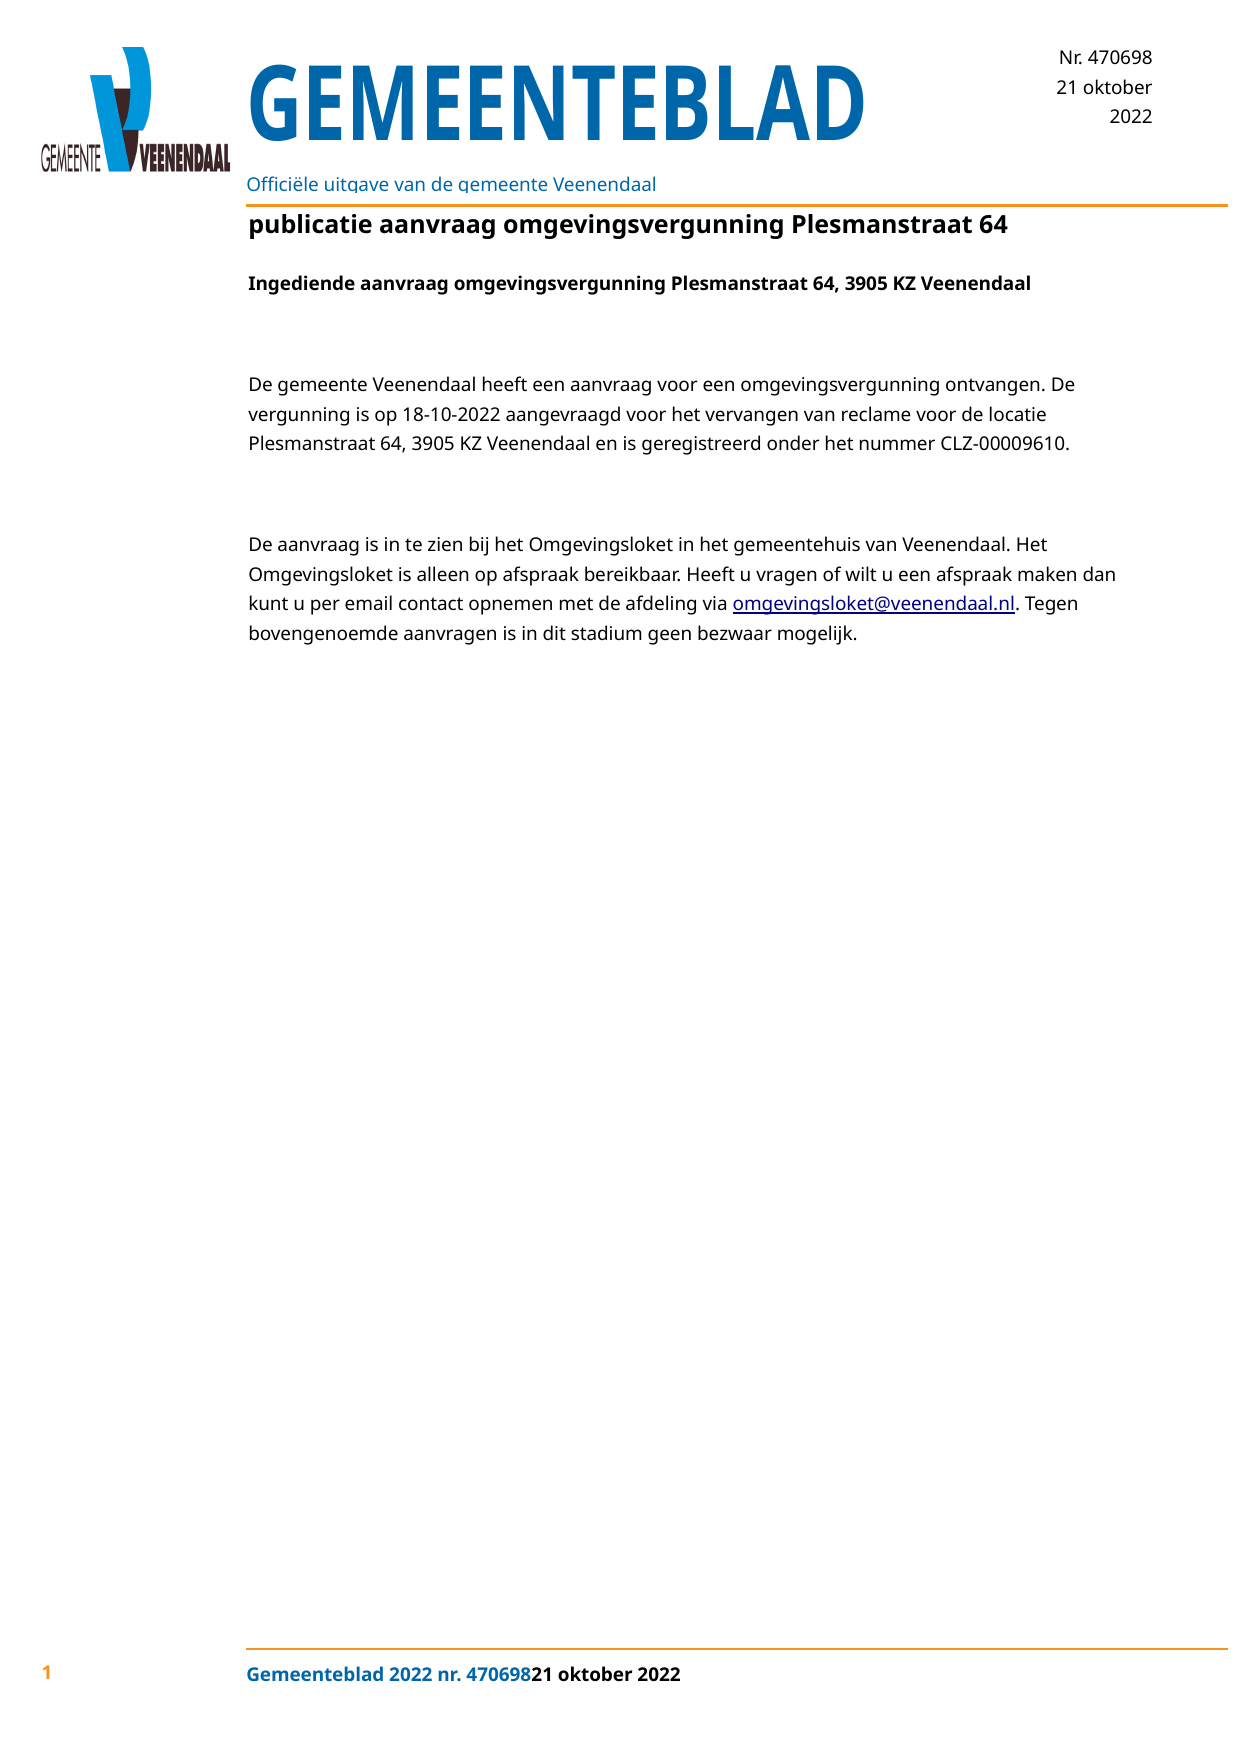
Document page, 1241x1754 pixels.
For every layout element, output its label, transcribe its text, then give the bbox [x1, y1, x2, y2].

text Ingediende aanvraag omgevingsvergunning Plesmanstraat 64, 3905 KZ Veenendaal [248, 270, 1152, 296]
text publicatie aanvraag omgevingsvergunning Plesmanstraat 64 [248, 207, 1152, 241]
picture [123, 47, 231, 172]
picture [41, 47, 130, 172]
text De gemeente Veenendaal heeft een aanvraag voor een omgevingsvergunning ontvangen. De vergunning is op 18-10-2022 aangevraagd voor het vervangen van reclame voor de locatie Plesmanstraat 64, 3905 KZ Veenendaal en is geregistreerd onder het nummer CLZ-00009610. [248, 371, 1152, 456]
text De aanvraag is in te zien bij het Omgevingsloket in het gemeentehuis van Veenendaal. Het Omgevingsloket is alleen op afspraak bereikbaar. Heeft u vragen of wilt u een afspraak maken dan kunt u per email contact opnemen met de afdeling via omgevingsloket@veenendaal.nl. Tegen bovengenoemde aanvragen is in dit stadium geen bezwaar mogelijk. [248, 531, 1152, 646]
